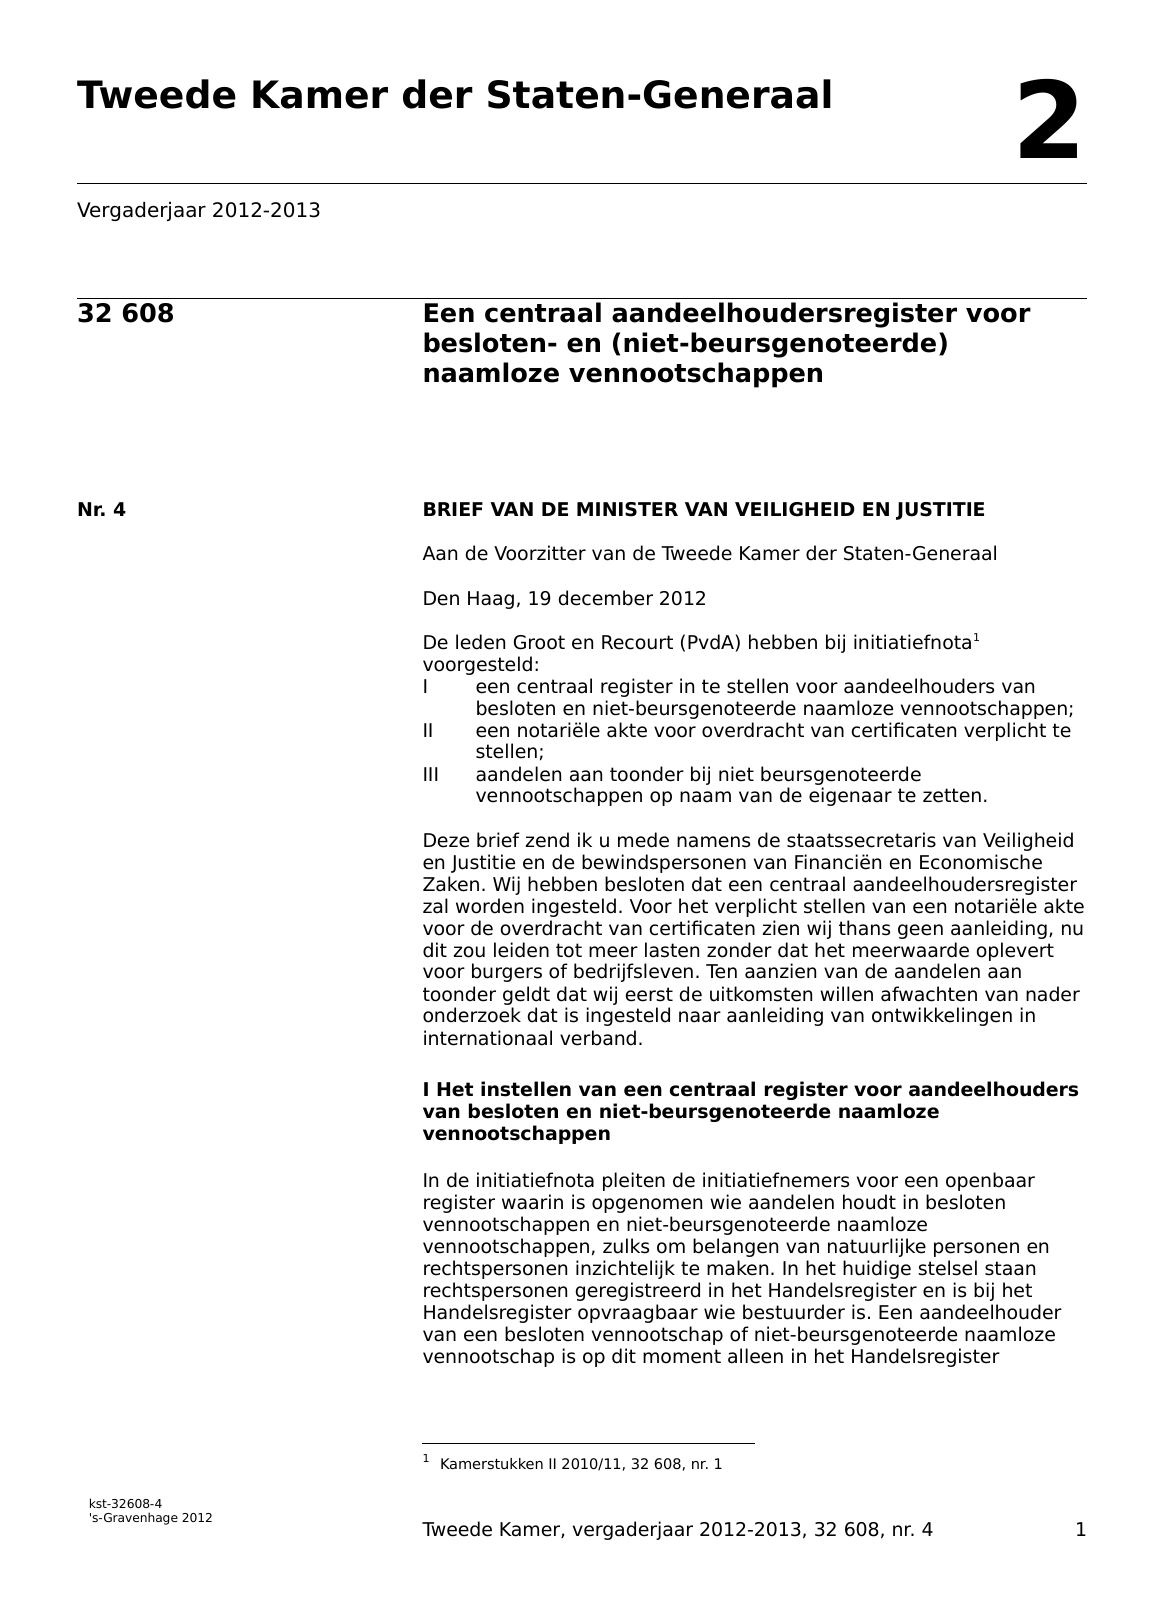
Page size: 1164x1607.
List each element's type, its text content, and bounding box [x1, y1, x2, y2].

table_header 2 [886, 59, 1087, 183]
text Den Haag, 19 december 2012 [422, 587, 1087, 609]
text 's-Gravenhage 2012 [88, 1511, 323, 1525]
subtitle I Het instellen van een centraal register voor aandeelhouders van besloten en niet-beursgenoteerde naamloze vennootschappen [422, 1079, 1087, 1145]
subtitle Nr. 4 BRIEF VAN DE MINISTER VAN VEILIGHEID EN JUSTITIE [77, 499, 1087, 521]
text II een notariële akte voor overdracht van certificaten verplicht te stellen; [422, 719, 1087, 763]
text III aandelen aan toonder bij niet beursgenoteerde vennootschappen op naam van de eigenaar te zetten. [422, 763, 1087, 807]
text Deze brief zend ik u mede namens de staatssecretaris van Veiligheid en Justitie en de bewindspersonen van Financiën en Economische Zaken. Wij hebben besloten dat een centraal aandeelhoudersregister zal worden ingesteld. Voor het verplicht stellen van een notariële akte voor de overdracht van certificaten zien wij thans geen aanleiding, nu dit zou leiden tot meer lasten zonder dat het meerwaarde oplevert voor burgers of bedrijfsleven. Ten aanzien van de aandelen aan toonder geldt dat wij eerst de uitkomsten willen afwachten van nader onderzoek dat is ingesteld naar aanleiding van ontwikkelingen in internationaal verband. [422, 829, 1087, 1049]
text kst-32608-4 [88, 1497, 323, 1511]
text In de initiatiefnota pleiten de initiatiefnemers voor een openbaar register waarin is opgenomen wie aandelen houdt in besloten vennootschappen en niet-beursgenoteerde naamloze vennootschappen, zulks om belangen van natuurlijke personen en rechtspersonen inzichtelijk te maken. In het huidige stelsel staan rechtspersonen geregistreerd in het Handelsregister en is bij het Handelsregister opvraagbaar wie bestuurder is. Een aandeelhouder van een besloten vennootschap of niet-beursgenoteerde naamloze vennootschap is op dit moment alleen in het Handelsregister [422, 1170, 1087, 1368]
text Aan de Voorzitter van de Tweede Kamer der Staten-Generaal [422, 543, 1087, 565]
text Kamerstukken II 2010/11, 32 608, nr. 1 [422, 1452, 1087, 1474]
text I een centraal register in te stellen voor aandeelhouders van besloten en niet-beursgenoteerde naamloze vennootschappen; [422, 676, 1087, 719]
table_header Tweede Kamer der Staten-Generaal [77, 59, 886, 183]
subtitle 32 608 Een centraal aandeelhoudersregister voor besloten- en (niet-beursgenoteerde) naamloze vennootschappen [77, 299, 1087, 388]
table_cell Vergaderjaar 2012-2013 [77, 184, 1087, 298]
text De leden Groot en Recourt (PvdA) hebben bij initiatiefnota voorgesteld: [422, 632, 1087, 676]
